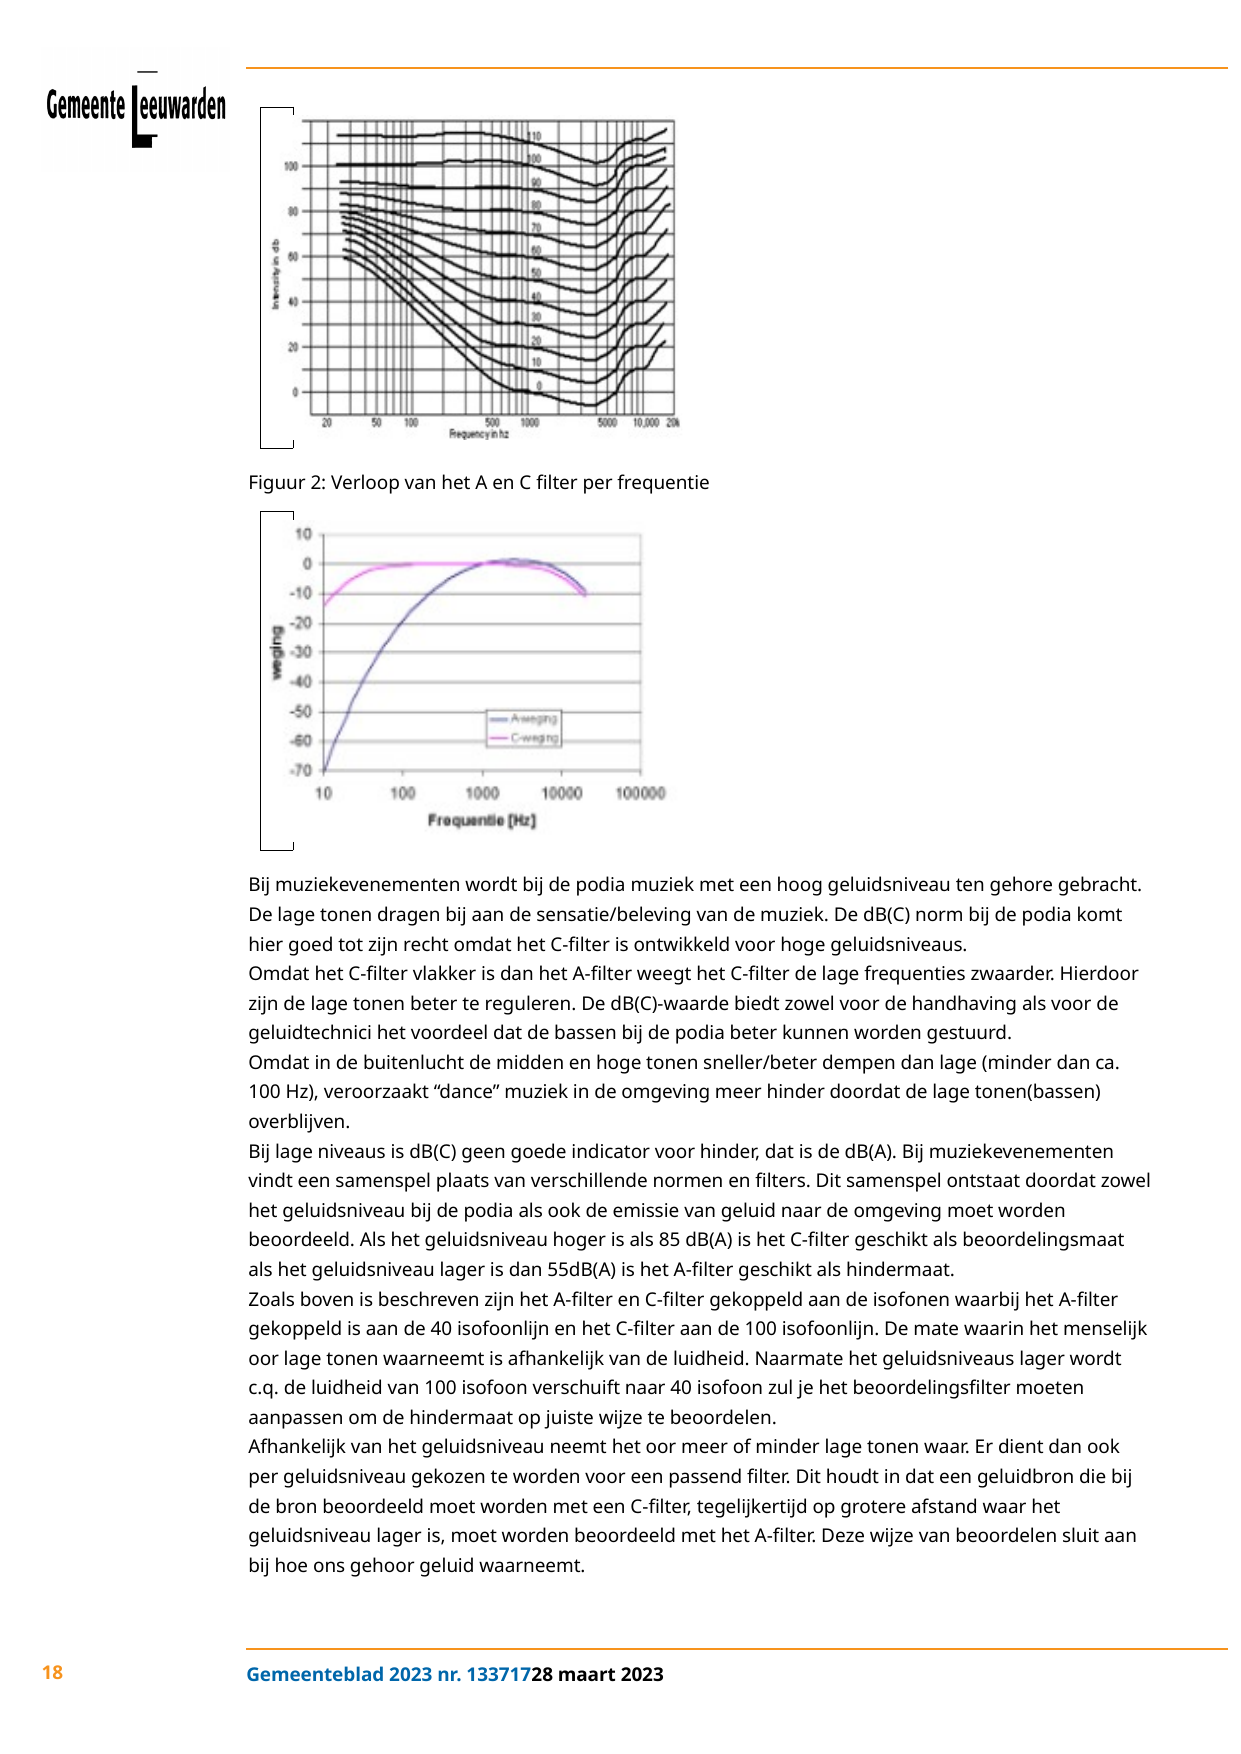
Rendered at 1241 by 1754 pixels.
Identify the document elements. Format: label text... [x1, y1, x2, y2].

text Bij muziekevenementen wordt bij de podia muziek met een hoog geluidsniveau ten gehore gebracht. De lage tonen dragen bij aan de sensatie/beleving van de muziek. De dB(C) norm bij de podia komt hier goed tot zijn recht omdat het C-filter is ontwikkeld voor hoge geluidsniveaus. [248, 872, 1152, 956]
text Figuur 2: Verloop van het A en C filter per frequentie [248, 469, 1152, 495]
text Afhankelijk van het geluidsniveau neemt het oor meer of minder lage tonen waar. Er dient dan ook per geluidsniveau gekozen te worden voor een passend filter. Dit houdt in dat een geluidbron die bij de bron beoordeeld moet worden met een C-filter, tegelijkertijd op grotere afstand waar het geluidsniveau lager is, moet worden beoordeeld met het A-filter. Deze wijze van beoordelen sluit aan bij hoe ons gehoor geluid waarneemt. [248, 1434, 1152, 1578]
text Omdat in de buitenlucht de midden en hoge tonen sneller/beter dempen dan lage (minder dan ca. 100 Hz), veroorzaakt “dance” muziek in de omgeving meer hinder doordat de lage tonen(bassen) overblijven. [248, 1049, 1152, 1134]
picture [41, 47, 231, 172]
text Zoals boven is beschreven zijn het A-filter en C-filter gekoppeld aan de isofonen waarbij het A-filter gekoppeld is aan de 40 isofoonlijn en het C-filter aan de 100 isofoonlijn. De mate waarin het menselijk oor lage tonen waarneemt is afhankelijk van de luidheid. Naarmate het geluidsniveaus lager wordt c.q. de luidheid van 100 isofoon verschuift naar 40 isofoon zul je het beoordelingsfilter moeten aanpassen om de hindermaat op juiste wijze te beoordelen. [248, 1286, 1152, 1430]
text Bij lage niveaus is dB(C) geen goede indicator voor hinder, dat is de dB(A). Bij muziekevenementen vindt een samenspel plaats van verschillende normen en filters. Dit samenspel ontstaat doordat zowel het geluidsniveau bij de podia als ook de emissie van geluid naar de omgeving moet worden beoordeeld. Als het geluidsniveau hoger is als 85 dB(A) is het C-filter geschikt als beoordelingsmaat als het geluidsniveau lager is dan 55dB(A) is het A-filter geschikt als hindermaat. [248, 1138, 1152, 1282]
picture [268, 115, 683, 440]
text Omdat het C-filter vlakker is dan het A-filter weegt het C-filter de lage frequenties zwaarder. Hierdoor zijn de lage tonen beter te reguleren. De dB(C)-waarde biedt zowel voor de handhaving als voor de geluidtechnici het voordeel dat de bassen bij de podia beter kunnen worden gestuurd. [248, 960, 1152, 1045]
picture [268, 520, 683, 842]
